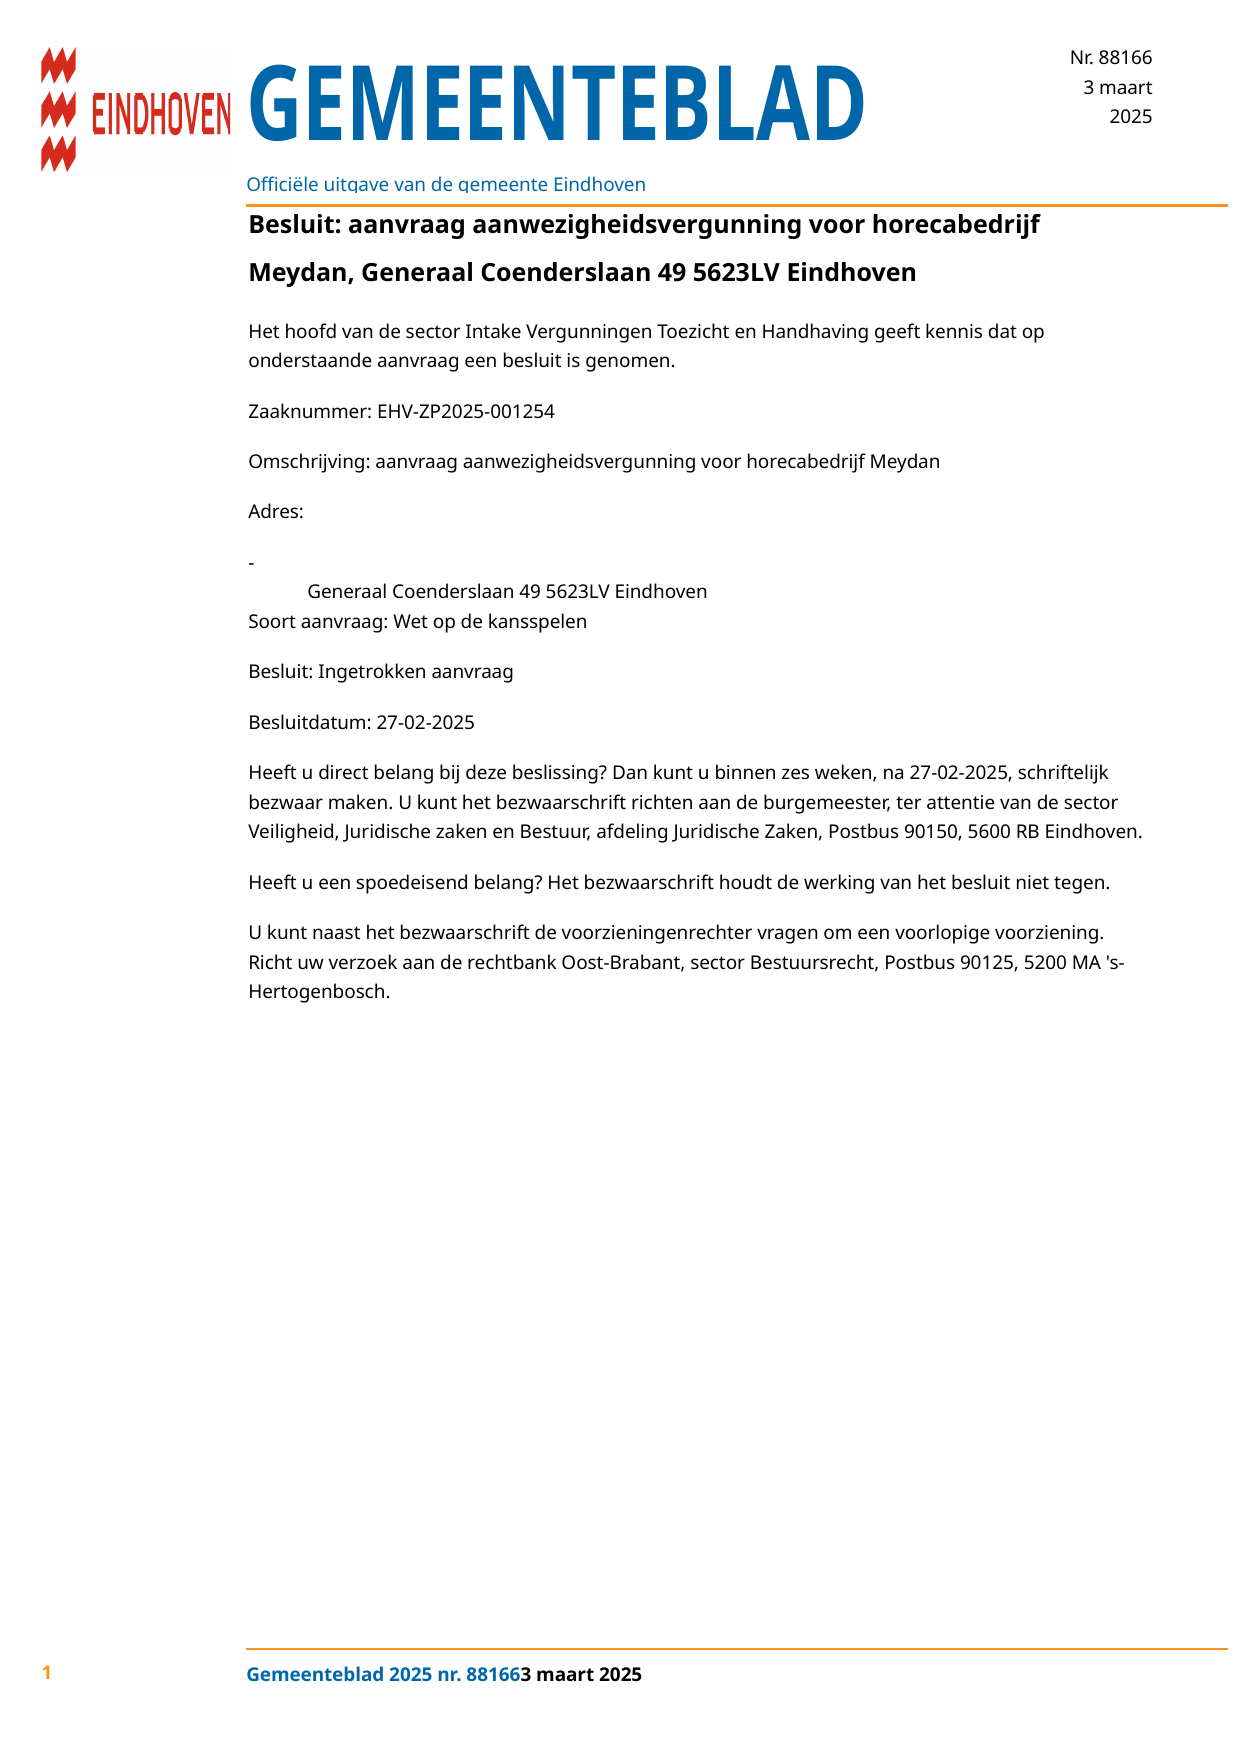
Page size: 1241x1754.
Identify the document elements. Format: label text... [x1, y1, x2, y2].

picture [41, 47, 231, 172]
text Heeft u direct belang bij deze beslissing? Dan kunt u binnen zes weken, na 27-02-2025, schriftelijk bezwaar maken. U kunt het bezwaarschrift richten aan de burgemeester, ter attentie van de sector Veiligheid, Juridische zaken en Bestuur, afdeling Juridische Zaken, Postbus 90150, 5600 RB Eindhoven. [248, 759, 1152, 844]
text U kunt naast het bezwaarschrift de voorzieningenrechter vragen om een voorlopige voorziening. Richt uw verzoek aan de rechtbank Oost-Brabant, sector Bestuursrecht, Postbus 90125, 5200 MA 's-Hertogenbosch. [248, 919, 1152, 1004]
text Zaaknummer: EHV-ZP2025-001254 [248, 398, 1152, 424]
text Soort aanvraag: Wet op de kansspelen [248, 608, 1152, 634]
text Besluit: Ingetrokken aanvraag [248, 659, 1152, 684]
text Het hoofd van de sector Intake Vergunningen Toezicht en Handhaving geeft kennis dat op onderstaande aanvraag een besluit is genomen. [248, 318, 1152, 373]
text Heeft u een spoedeisend belang? Het bezwaarschrift houdt de werking van het besluit niet tegen. [248, 869, 1152, 895]
text Besluitdatum: 27-02-2025 [248, 709, 1152, 735]
text Omschrijving: aanvraag aanwezigheidsvergunning voor horecabedrijf Meydan [248, 448, 1152, 474]
text Adres: [248, 499, 1152, 524]
list Generaal Coenderslaan 49 5623LV Eindhoven [248, 579, 1152, 604]
text Besluit: aanvraag aanwezigheidsvergunning voor horecabedrijf Meydan, Generaal Coenderslaan 49 5623LV Eindhoven [248, 207, 1152, 288]
